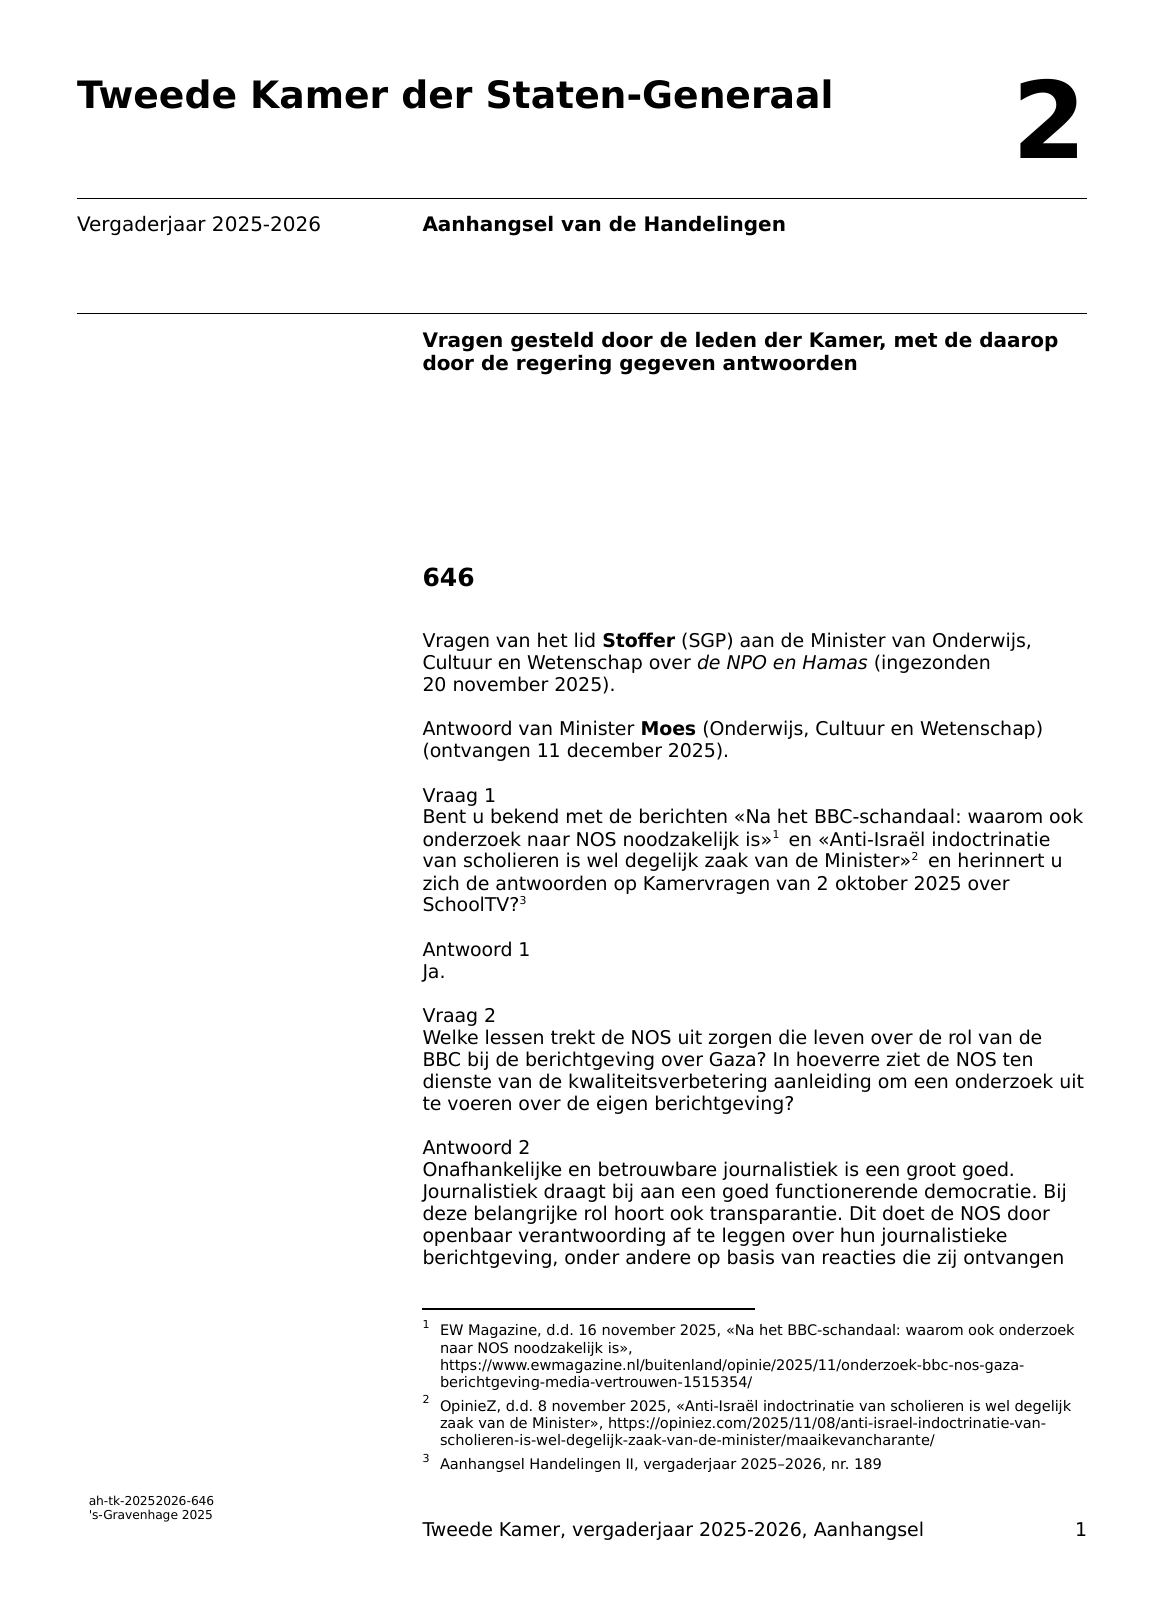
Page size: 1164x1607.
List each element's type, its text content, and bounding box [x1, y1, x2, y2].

text Ja. [422, 961, 1087, 982]
text ah-tk-20252026-646 [88, 1494, 323, 1508]
text Vraag 1 [422, 784, 1087, 806]
table_header Tweede Kamer der Staten-Generaal [77, 59, 886, 198]
text 646 [422, 563, 1087, 592]
text Aanhangsel Handelingen II, vergaderjaar 2025–2026, nr. 189 [422, 1452, 1087, 1474]
text Antwoord 1 [422, 938, 1087, 961]
text Antwoord 2 [422, 1137, 1087, 1159]
text Antwoord van Minister Moes (Onderwijs, Cultuur en Wetenschap) (ontvangen 11 december 2025). [422, 718, 1087, 762]
table_header 2 [886, 59, 1087, 198]
table_cell Vergaderjaar 2025-2026 [77, 199, 422, 313]
table_cell Aanhangsel van de Handelingen [422, 199, 1087, 313]
text Onafhankelijke en betrouwbare journalistiek is een groot goed. Journalistiek draagt bij aan een goed functionerende democratie. Bij deze belangrijke rol hoort ook transparantie. Dit doet de NOS door openbaar verantwoording af te leggen over hun journalistieke berichtgeving, onder andere op basis van reacties die zij ontvangen [422, 1159, 1087, 1269]
text Vraag 2 [422, 1005, 1087, 1027]
table_cell [77, 314, 422, 375]
table_cell Vragen gesteld door de leden der Kamer, met de daarop door de regering gegeven antwoorden [422, 314, 1087, 375]
text OpinieZ, d.d. 8 november 2025, «Anti-Israël indoctrinatie van scholieren is wel degelijk zaak van de Minister», https://opiniez.com/2025/11/08/anti-israel-indoctrinatie-van-scholieren-is-wel-degelijk-zaak-van-de-minister/maaikevancharante/ [422, 1393, 1087, 1449]
text EW Magazine, d.d. 16 november 2025, «Na het BBC-schandaal: waarom ook onderzoek naar NOS noodzakelijk is», https://www.ewmagazine.nl/buitenland/opinie/2025/11/onderzoek-bbc-nos-gaza-berichtgeving-media-vertrouwen-1515354/ [422, 1318, 1087, 1391]
text Bent u bekend met de berichten «Na het BBC-schandaal: waarom ook onderzoek naar NOS noodzakelijk is» en «Anti-Israël indoctrinatie van scholieren is wel degelijk zaak van de Minister» en herinnert u zich de antwoorden op Kamervragen van 2 oktober 2025 over SchoolTV? [422, 806, 1087, 916]
text 's-Gravenhage 2025 [88, 1508, 323, 1522]
text Welke lessen trekt de NOS uit zorgen die leven over de rol van de BBC bij de berichtgeving over Gaza? In hoeverre ziet de NOS ten dienste van de kwaliteitsverbetering aanleiding om een onderzoek uit te voeren over de eigen berichtgeving? [422, 1027, 1087, 1114]
text Vragen van het lid Stoffer (SGP) aan de Minister van Onderwijs, Cultuur en Wetenschap over de NPO en Hamas (ingezonden 20 november 2025). [422, 630, 1087, 696]
